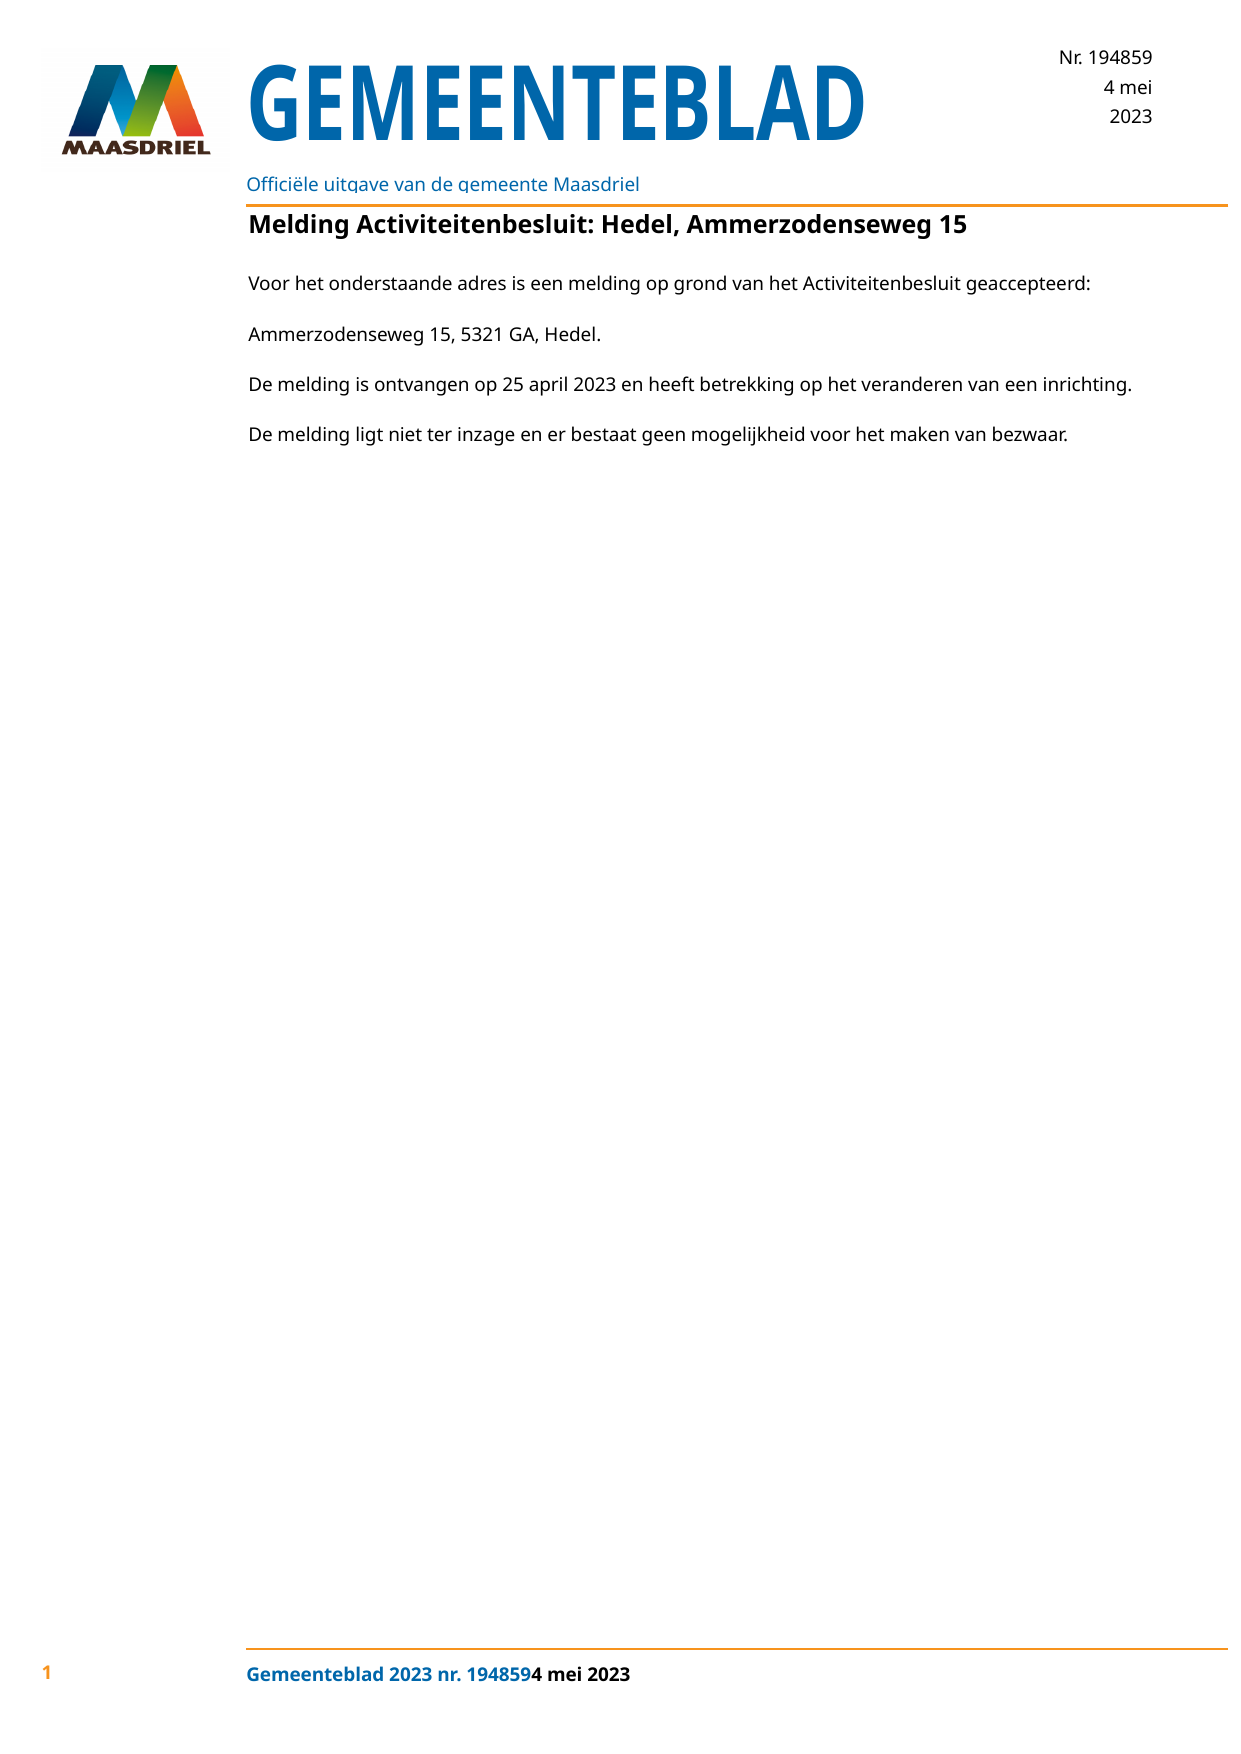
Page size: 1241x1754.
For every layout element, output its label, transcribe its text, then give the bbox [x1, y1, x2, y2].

text Ammerzodenseweg 15, 5321 GA, Hedel. [248, 321, 1152, 346]
text Voor het onderstaande adres is een melding op grond van het Activiteitenbesluit geaccepteerd: [248, 270, 1152, 296]
text De melding is ontvangen op 25 april 2023 en heeft betrekking op het veranderen van een inrichting. [248, 371, 1152, 397]
text Melding Activiteitenbesluit: Hedel, Ammerzodenseweg 15 [248, 207, 1152, 241]
picture [41, 47, 231, 172]
text De melding ligt niet ter inzage en er bestaat geen mogelijkheid voor het maken van bezwaar. [248, 422, 1152, 447]
